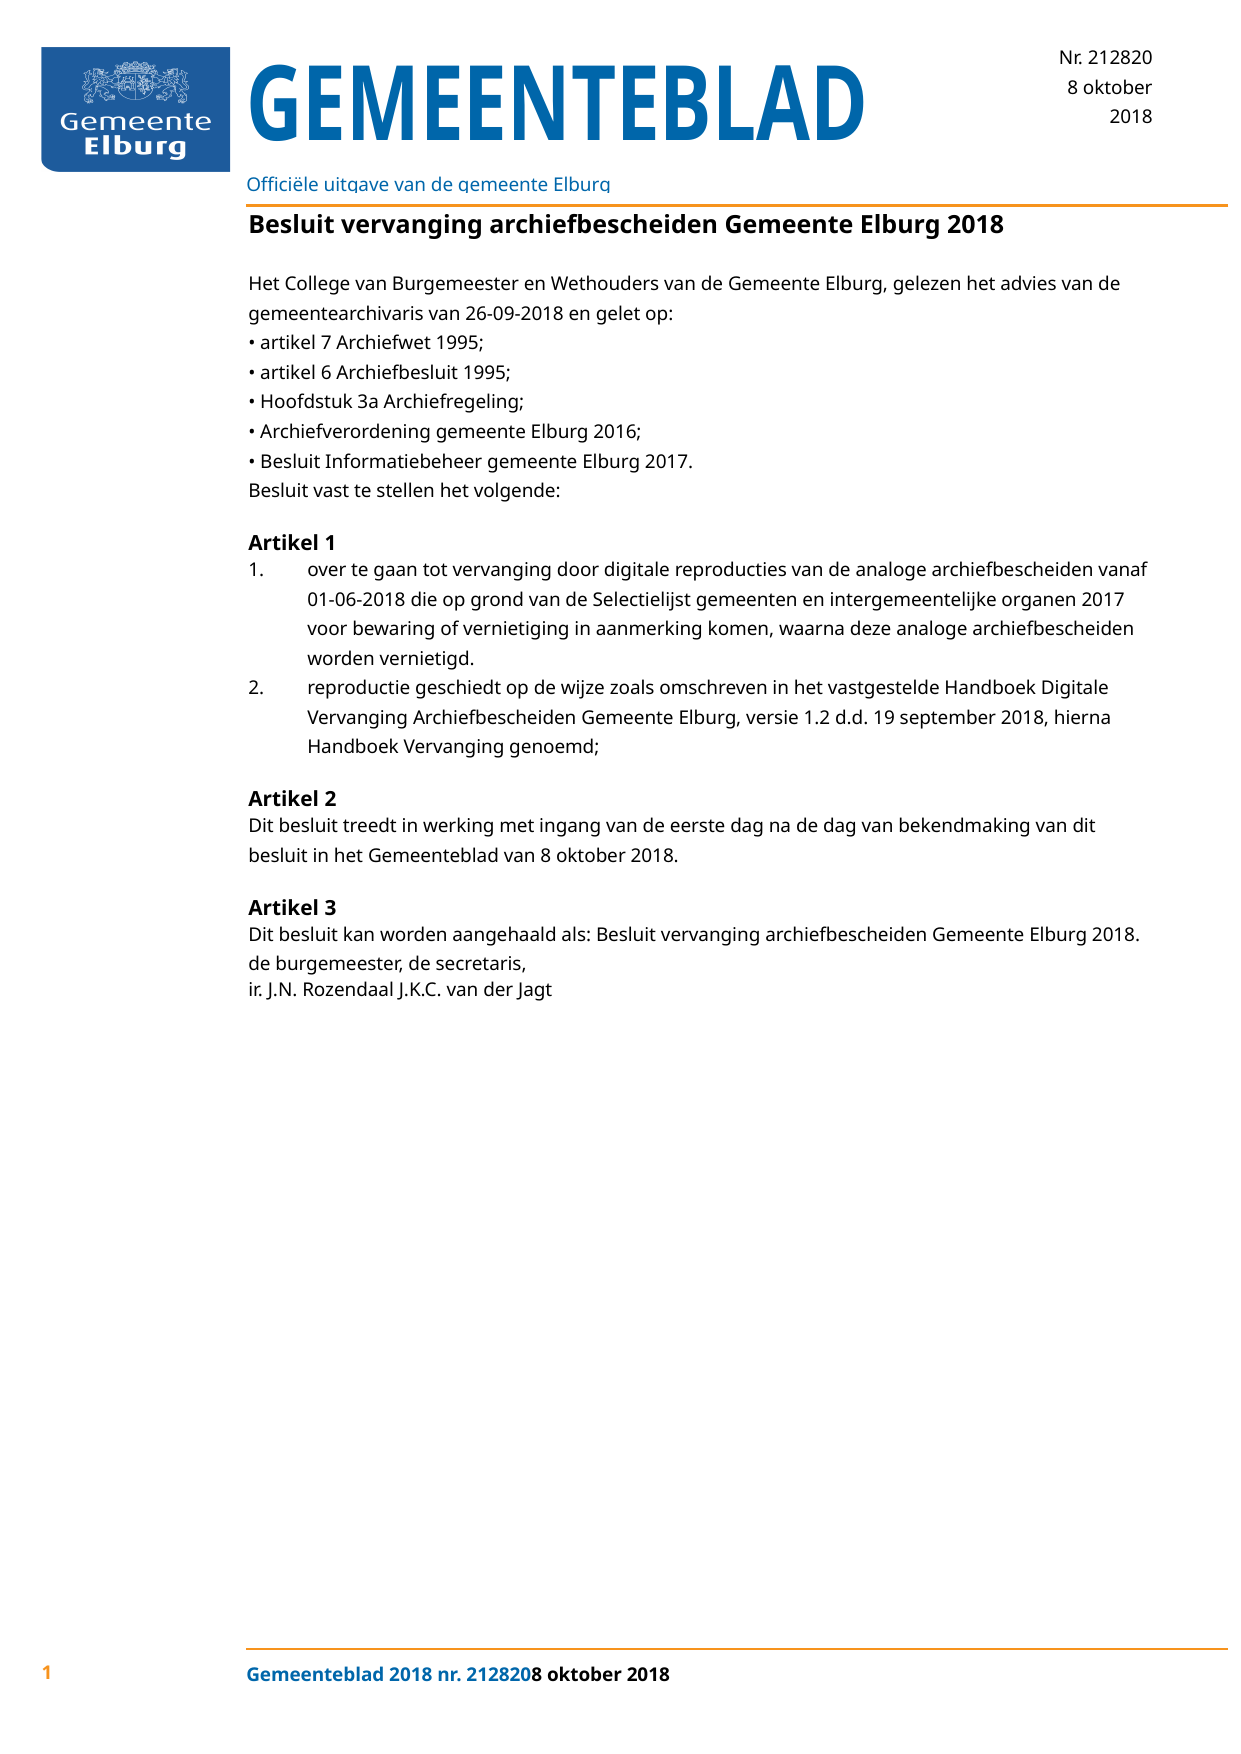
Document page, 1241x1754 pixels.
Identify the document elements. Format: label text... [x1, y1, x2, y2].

text • Besluit Informatiebeheer gemeente Elburg 2017. [248, 448, 1152, 473]
text Het College van Burgemeester en Wethouders van de Gemeente Elburg, gelezen het advies van de gemeentearchivaris van 26-09-2018 en gelet op: [248, 270, 1152, 326]
text besluit in het Gemeenteblad van 8 oktober 2018. [248, 842, 1152, 868]
text • Archiefverordening gemeente Elburg 2016; [248, 418, 1152, 444]
text • artikel 7 Archiefwet 1995; [248, 329, 1152, 355]
text Artikel 3 [248, 893, 1152, 921]
text Besluit vast te stellen het volgende: [248, 477, 1152, 503]
text • artikel 6 Archiefbesluit 1995; [248, 359, 1152, 385]
picture [41, 47, 231, 172]
list over te gaan tot vervanging door digitale reproducties van de analoge archiefbescheiden vanaf 01-06-2018 die op grond van de Selectielijst gemeenten en intergemeentelijke organen 2017 voor bewaring of vernietiging in aanmerking komen, waarna deze analoge archiefbescheiden worden vernietigd. [248, 556, 1152, 671]
text de burgemeester, de secretaris, [248, 951, 1152, 976]
text Dit besluit kan worden aangehaald als: Besluit vervanging archiefbescheiden Gemeente Elburg 2018. [248, 921, 1152, 947]
text • Hoofdstuk 3a Archiefregeling; [248, 389, 1152, 414]
list reproductie geschiedt op de wijze zoals omschreven in het vastgestelde Handboek Digitale Vervanging Archiefbescheiden Gemeente Elburg, versie 1.2 d.d. 19 september 2018, hierna Handboek Vervanging genoemd; [248, 674, 1152, 759]
text Artikel 2 [248, 784, 1152, 813]
text Dit besluit treedt in werking met ingang van de eerste dag na de dag van bekendmaking van dit [248, 813, 1152, 838]
text ir. J.N. Rozendaal J.K.C. van der Jagt [248, 976, 1152, 1002]
text Besluit vervanging archiefbescheiden Gemeente Elburg 2018 [248, 207, 1152, 241]
text Artikel 1 [248, 528, 1152, 556]
